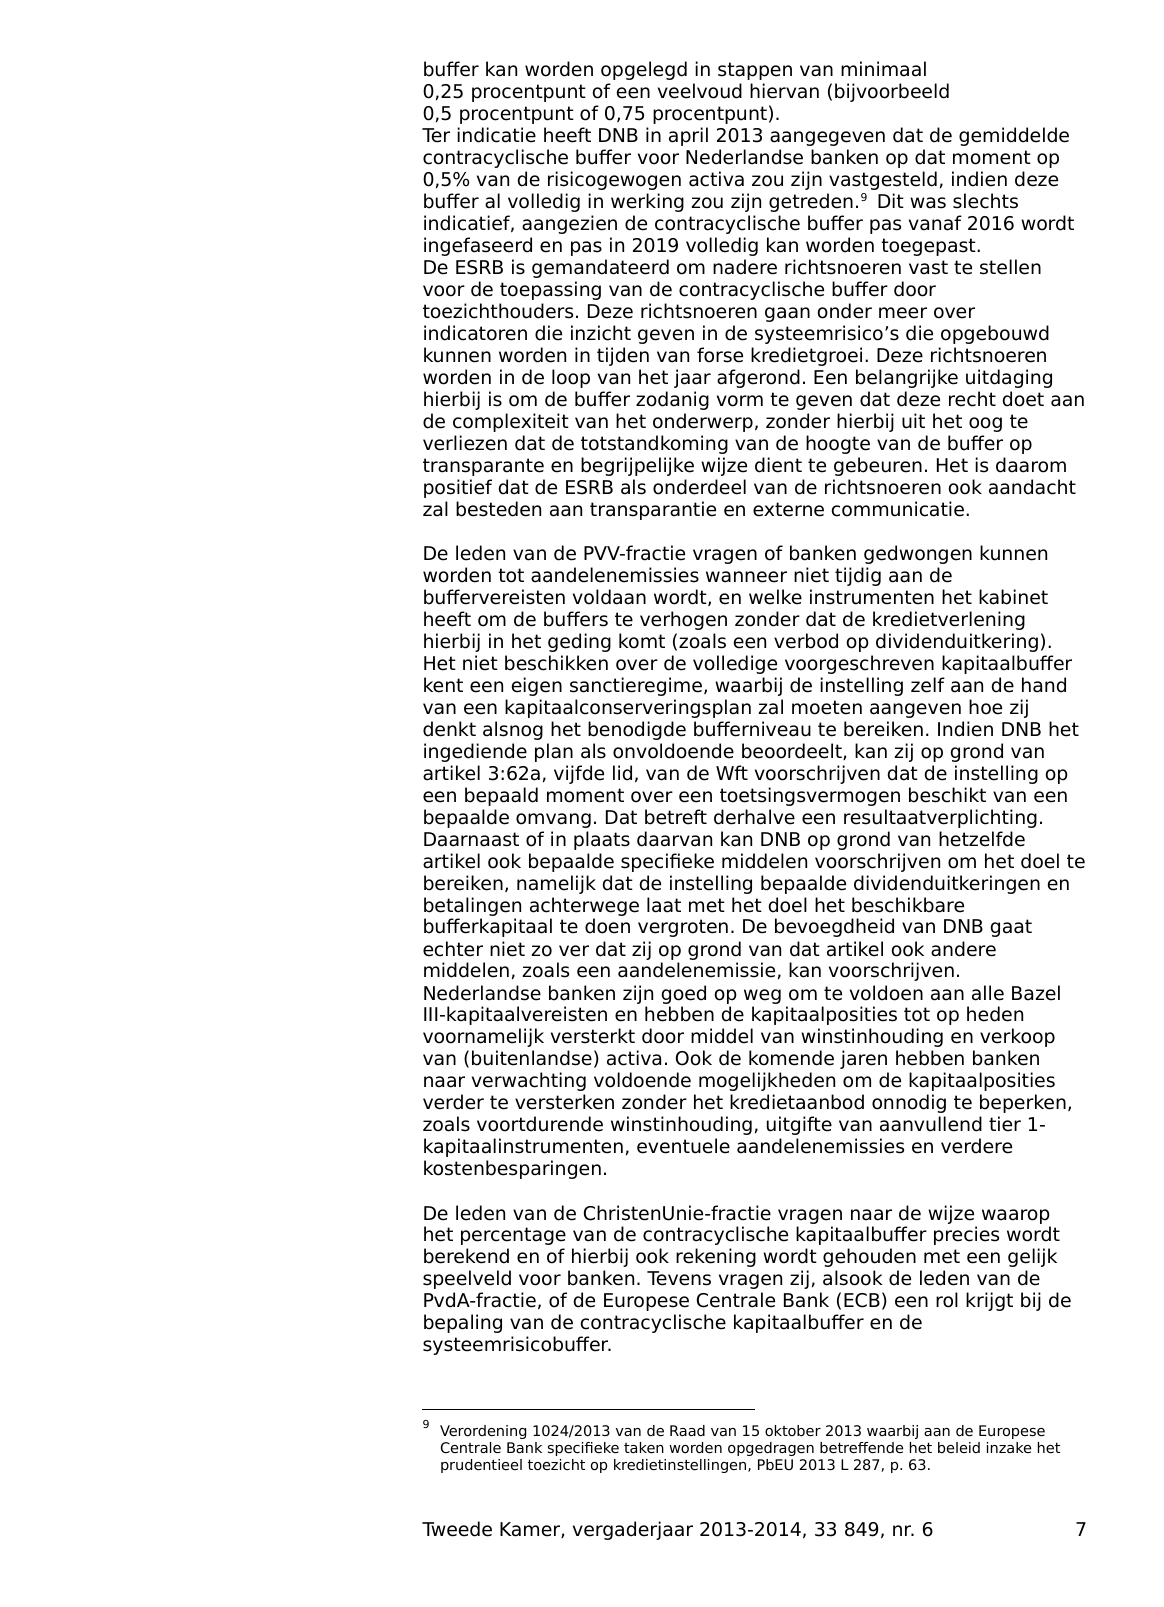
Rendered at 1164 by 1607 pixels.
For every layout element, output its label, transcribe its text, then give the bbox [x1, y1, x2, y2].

text Ter indicatie heeft DNB in april 2013 aangegeven dat de gemiddelde contracyclische buffer voor Nederlandse banken op dat moment op 0,5% van de risicogewogen activa zou zijn vastgesteld, indien deze buffer al volledig in werking zou zijn getreden. Dit was slechts indicatief, aangezien de contracyclische buffer pas vanaf 2016 wordt ingefaseerd en pas in 2019 volledig kan worden toegepast. [422, 125, 1087, 257]
text buffer kan worden opgelegd in stappen van minimaal 0,25 procentpunt of een veelvoud hiervan (bijvoorbeeld 0,5 procentpunt of 0,75 procentpunt). [422, 59, 1087, 125]
text De ESRB is gemandateerd om nadere richtsnoeren vast te stellen voor de toepassing van de contracyclische buffer door toezichthouders. Deze richtsnoeren gaan onder meer over indicatoren die inzicht geven in de systeemrisico’s die opgebouwd kunnen worden in tijden van forse kredietgroei. Deze richtsnoeren worden in de loop van het jaar afgerond. Een belangrijke uitdaging hierbij is om de buffer zodanig vorm te geven dat deze recht doet aan de complexiteit van het onderwerp, zonder hierbij uit het oog te verliezen dat de totstandkoming van de hoogte van de buffer op transparante en begrijpelijke wijze dient te gebeuren. Het is daarom positief dat de ESRB als onderdeel van de richtsnoeren ook aandacht zal besteden aan transparantie en externe communicatie. [422, 257, 1087, 521]
text Verordening 1024/2013 van de Raad van 15 oktober 2013 waarbij aan de Europese Centrale Bank specifieke taken worden opgedragen betreffende het beleid inzake het prudentieel toezicht op kredietinstellingen, PbEU 2013 L 287, p. 63. [422, 1418, 1087, 1474]
text Nederlandse banken zijn goed op weg om te voldoen aan alle Bazel III-kapitaalvereisten en hebben de kapitaalposities tot op heden voornamelijk versterkt door middel van winstinhouding en verkoop van (buitenlandse) activa. Ook de komende jaren hebben banken naar verwachting voldoende mogelijkheden om de kapitaalposities verder te versterken zonder het kredietaanbod onnodig te beperken, zoals voortdurende winstinhouding, uitgifte van aanvullend tier 1-kapitaalinstrumenten, eventuele aandelenemissies en verdere kostenbesparingen. [422, 982, 1087, 1180]
text De leden van de ChristenUnie-fractie vragen naar de wijze waarop het percentage van de contracyclische kapitaalbuffer precies wordt berekend en of hierbij ook rekening wordt gehouden met een gelijk speelveld voor banken. Tevens vragen zij, alsook de leden van de PvdA-fractie, of de Europese Centrale Bank (ECB) een rol krijgt bij de bepaling van de contracyclische kapitaalbuffer en de systeemrisicobuffer. [422, 1202, 1087, 1356]
text Het niet beschikken over de volledige voorgeschreven kapitaalbuffer kent een eigen sanctieregime, waarbij de instelling zelf aan de hand van een kapitaalconserveringsplan zal moeten aangeven hoe zij denkt alsnog het benodigde bufferniveau te bereiken. Indien DNB het ingediende plan als onvoldoende beoordeelt, kan zij op grond van artikel 3:62a, vijfde lid, van de Wft voorschrijven dat de instelling op een bepaald moment over een toetsingsvermogen beschikt van een bepaalde omvang. Dat betreft derhalve een resultaatverplichting. Daarnaast of in plaats daarvan kan DNB op grond van hetzelfde artikel ook bepaalde specifieke middelen voorschrijven om het doel te bereiken, namelijk dat de instelling bepaalde dividenduitkeringen en betalingen achterwege laat met het doel het beschikbare bufferkapitaal te doen vergroten. De bevoegdheid van DNB gaat echter niet zo ver dat zij op grond van dat artikel ook andere middelen, zoals een aandelenemissie, kan voorschrijven. [422, 653, 1087, 982]
text De leden van de PVV-fractie vragen of banken gedwongen kunnen worden tot aandelenemissies wanneer niet tijdig aan de buffervereisten voldaan wordt, en welke instrumenten het kabinet heeft om de buffers te verhogen zonder dat de kredietverlening hierbij in het geding komt (zoals een verbod op dividenduitkering). [422, 543, 1087, 653]
